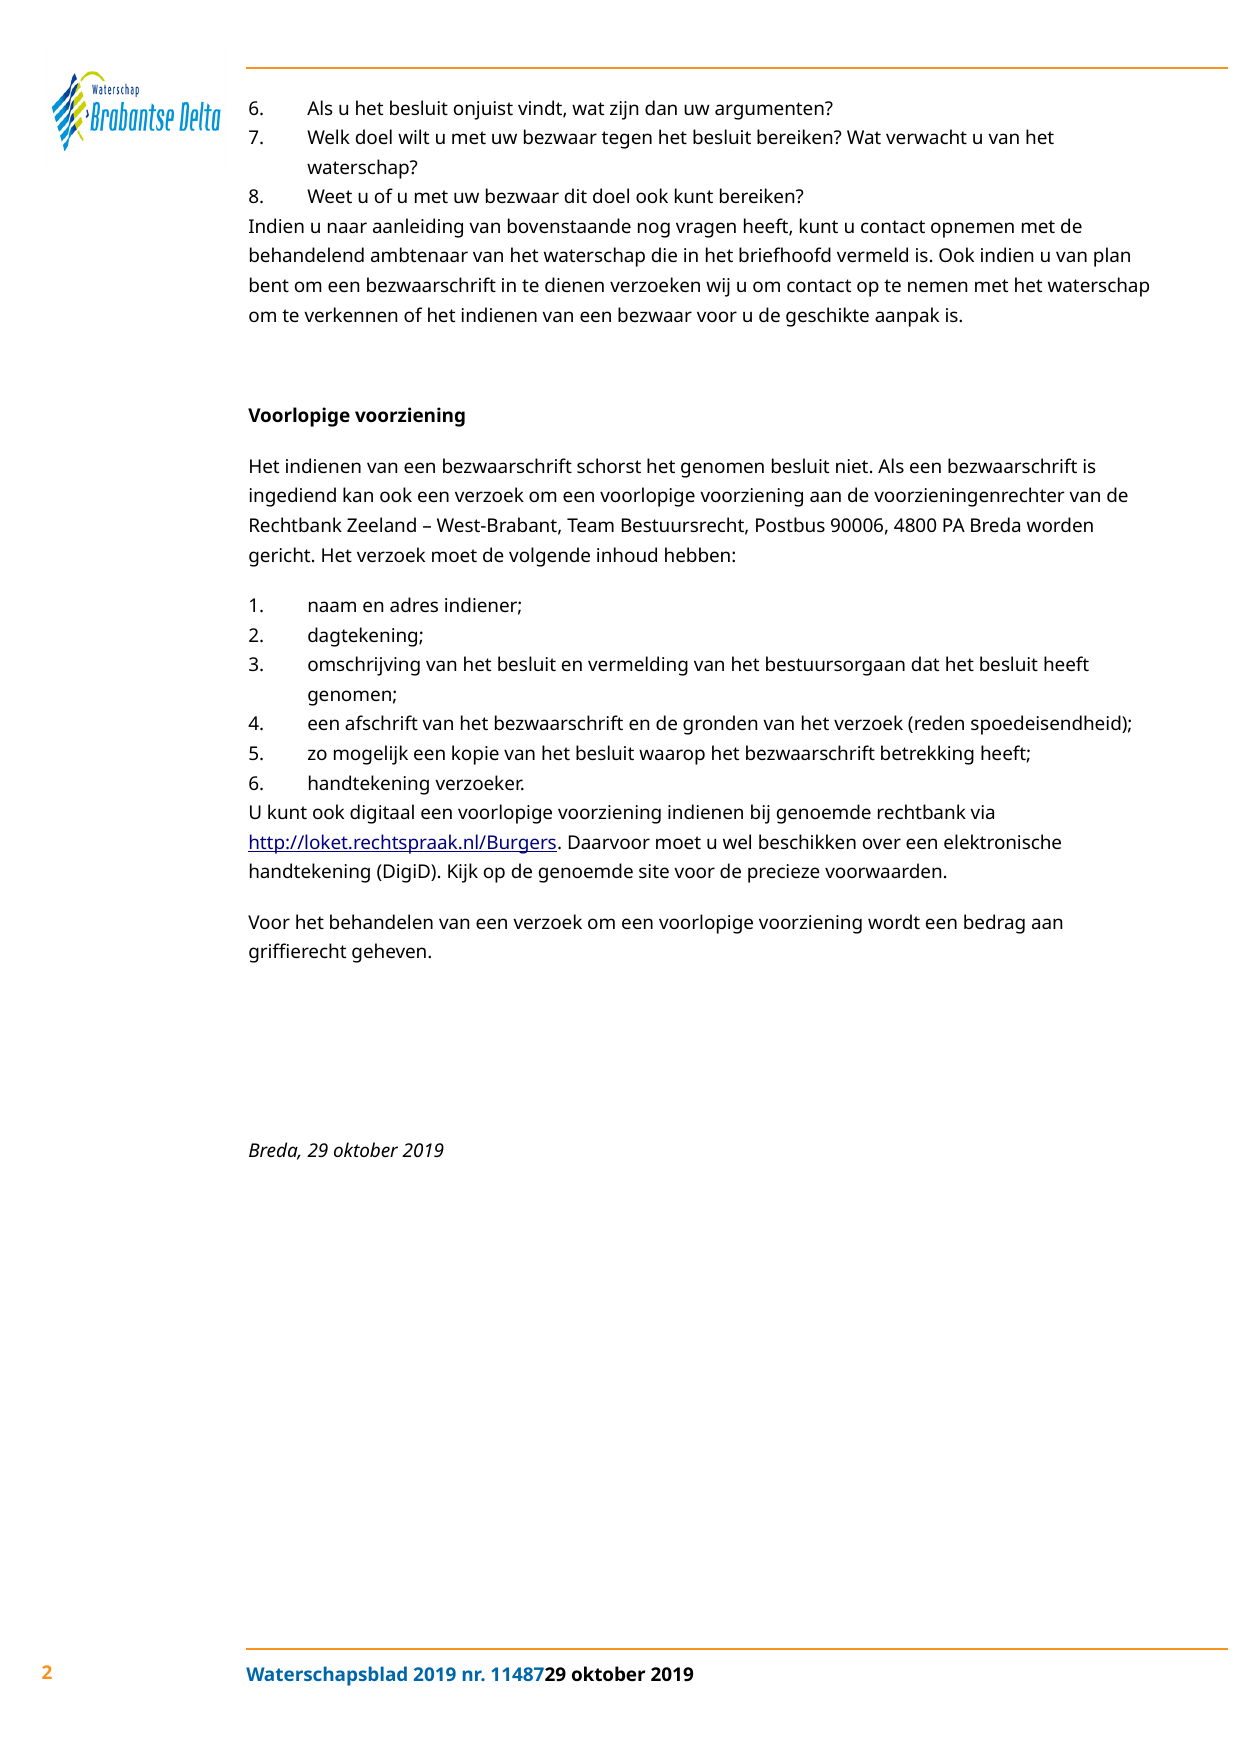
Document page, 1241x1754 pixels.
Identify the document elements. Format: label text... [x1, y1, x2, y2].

text Het indienen van een bezwaarschrift schorst het genomen besluit niet. Als een bezwaarschrift is ingediend kan ook een verzoek om een voorlopige voorziening aan de voorzieningenrechter van de Rechtbank Zeeland – West-Brabant, Team Bestuursrecht, Postbus 90006, 4800 PA Breda worden gericht. Het verzoek moet de volgende inhoud hebben: [248, 453, 1152, 568]
list zo mogelijk een kopie van het besluit waarop het bezwaarschrift betrekking heeft; [248, 740, 1152, 766]
text Indien u naar aanleiding van bovenstaande nog vragen heeft, kunt u contact opnemen met de behandelend ambtenaar van het waterschap die in het briefhoofd vermeld is. Ook indien u van plan bent om een bezwaarschrift in te dienen verzoeken wij u om contact op te nemen met het waterschap om te verkennen of het indienen van een bezwaar voor u de geschikte aanpak is. [248, 213, 1152, 328]
list een afschrift van het bezwaarschrift en de gronden van het verzoek (reden spoedeisendheid); [248, 711, 1152, 736]
list Als u het besluit onjuist vindt, wat zijn dan uw argumenten? [248, 95, 1152, 121]
list naam en adres indiener; [248, 592, 1152, 618]
text Voorlopige voorziening [248, 403, 1152, 428]
list Welk doel wilt u met uw bezwaar tegen het besluit bereiken? Wat verwacht u van het waterschap? [248, 124, 1152, 180]
text Voor het behandelen van een verzoek om een voorlopige voorziening wordt een bedrag aan griffierecht geheven. [248, 909, 1152, 964]
list omschrijving van het besluit en vermelding van het bestuursorgaan dat het besluit heeft genomen; [248, 651, 1152, 707]
list handtekening verzoeker. [248, 770, 1152, 796]
picture [41, 47, 231, 172]
list Weet u of u met uw bezwaar dit doel ook kunt bereiken? [248, 183, 1152, 209]
list dagtekening; [248, 622, 1152, 648]
text Breda, 29 oktober 2019 [248, 1138, 1152, 1163]
text U kunt ook digitaal een voorlopige voorziening indienen bij genoemde rechtbank via http://loket.rechtspraak.nl/Burgers. Daarvoor moet u wel beschikken over een elektronische handtekening (DigiD). Kijk op de genoemde site voor de precieze voorwaarden. [248, 799, 1152, 884]
